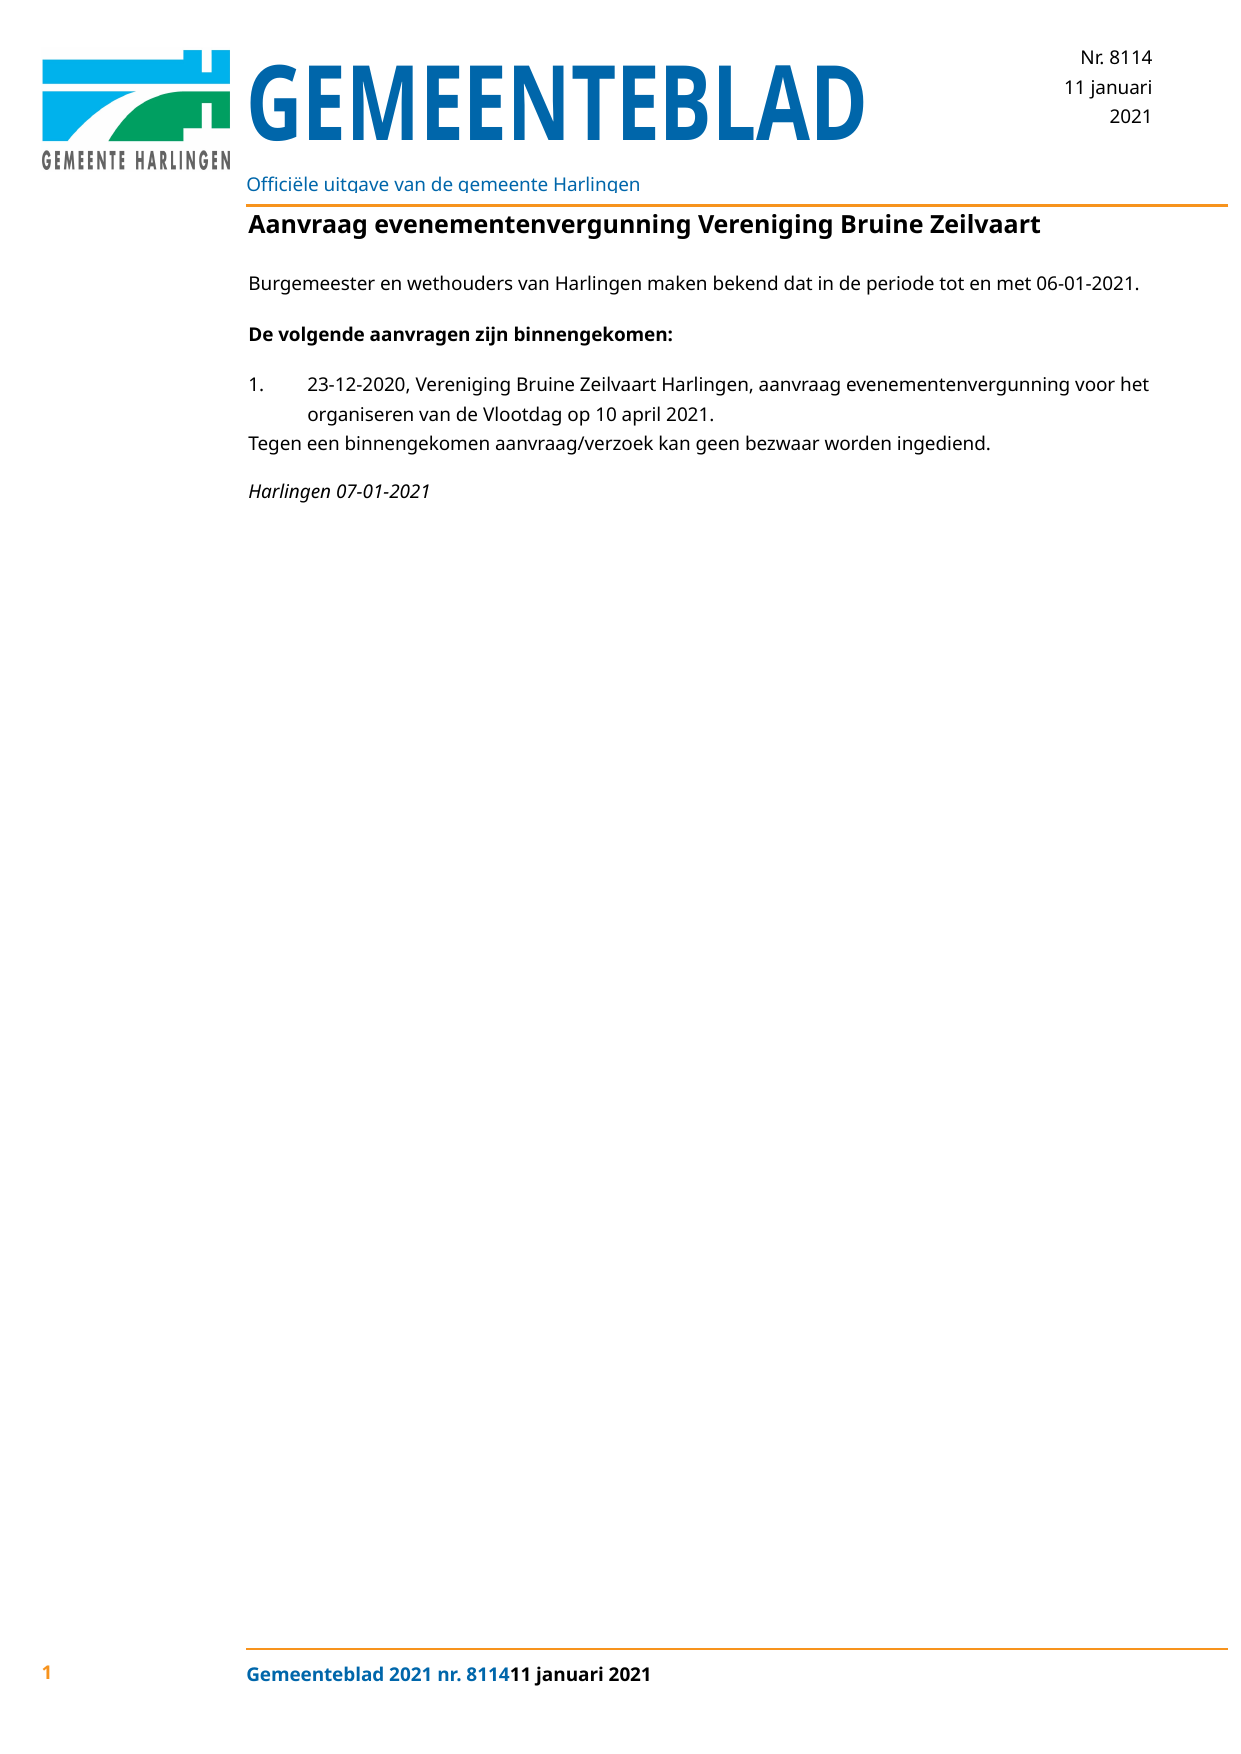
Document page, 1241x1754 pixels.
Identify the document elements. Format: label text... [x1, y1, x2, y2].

text Burgemeester en wethouders van Harlingen maken bekend dat in de periode tot en met 06-01-2021. [248, 270, 1152, 296]
list 23-12-2020, Vereniging Bruine Zeilvaart Harlingen, aanvraag evenementenvergunning voor het organiseren van de Vlootdag op 10 april 2021. [248, 371, 1152, 426]
text Harlingen 07-01-2021 [248, 478, 1152, 504]
picture [41, 47, 231, 172]
text De volgende aanvragen zijn binnengekomen: [248, 321, 1152, 346]
text Aanvraag evenementenvergunning Vereniging Bruine Zeilvaart [248, 207, 1152, 241]
text Tegen een binnengekomen aanvraag/verzoek kan geen bezwaar worden ingediend. [248, 430, 1152, 456]
